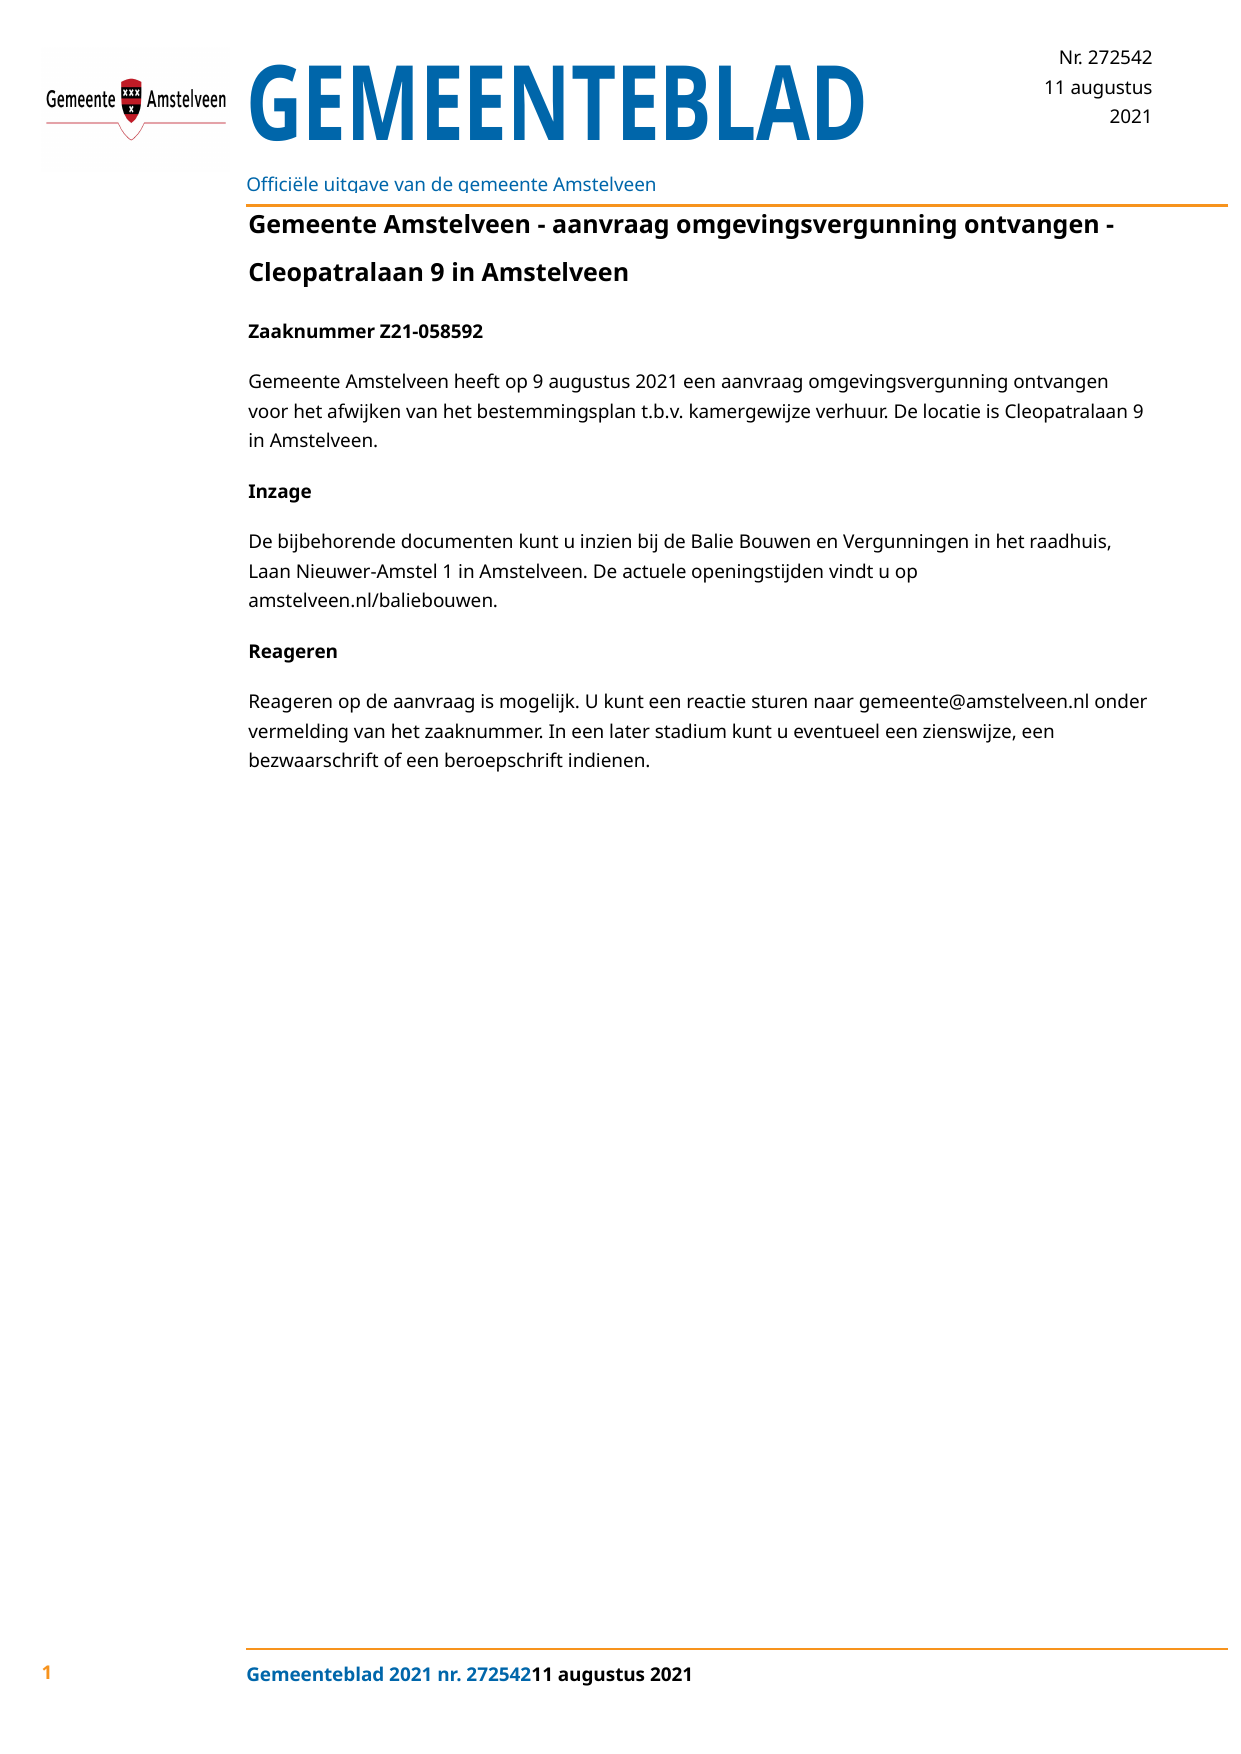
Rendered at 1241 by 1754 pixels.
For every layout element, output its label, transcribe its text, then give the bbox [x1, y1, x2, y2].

picture [41, 47, 231, 172]
text Reageren [248, 638, 1152, 664]
text Gemeente Amstelveen heeft op 9 augustus 2021 een aanvraag omgevingsvergunning ontvangen voor het afwijken van het bestemmingsplan t.b.v. kamergewijze verhuur. De locatie is Cleopatralaan 9 in Amstelveen. [248, 368, 1152, 453]
text Gemeente Amstelveen - aanvraag omgevingsvergunning ontvangen - Cleopatralaan 9 in Amstelveen [248, 207, 1152, 288]
text De bijbehorende documenten kunt u inzien bij de Balie Bouwen en Vergunningen in het raadhuis, Laan Nieuwer-Amstel 1 in Amstelveen. De actuele openingstijden vindt u op amstelveen.nl/baliebouwen. [248, 528, 1152, 613]
text Reageren op de aanvraag is mogelijk. U kunt een reactie sturen naar gemeente@amstelveen.nl onder vermelding van het zaaknummer. In een later stadium kunt u eventueel een zienswijze, een bezwaarschrift of een beroepschrift indienen. [248, 688, 1152, 773]
text Inzage [248, 478, 1152, 504]
text Zaaknummer Z21-058592 [248, 318, 1152, 344]
